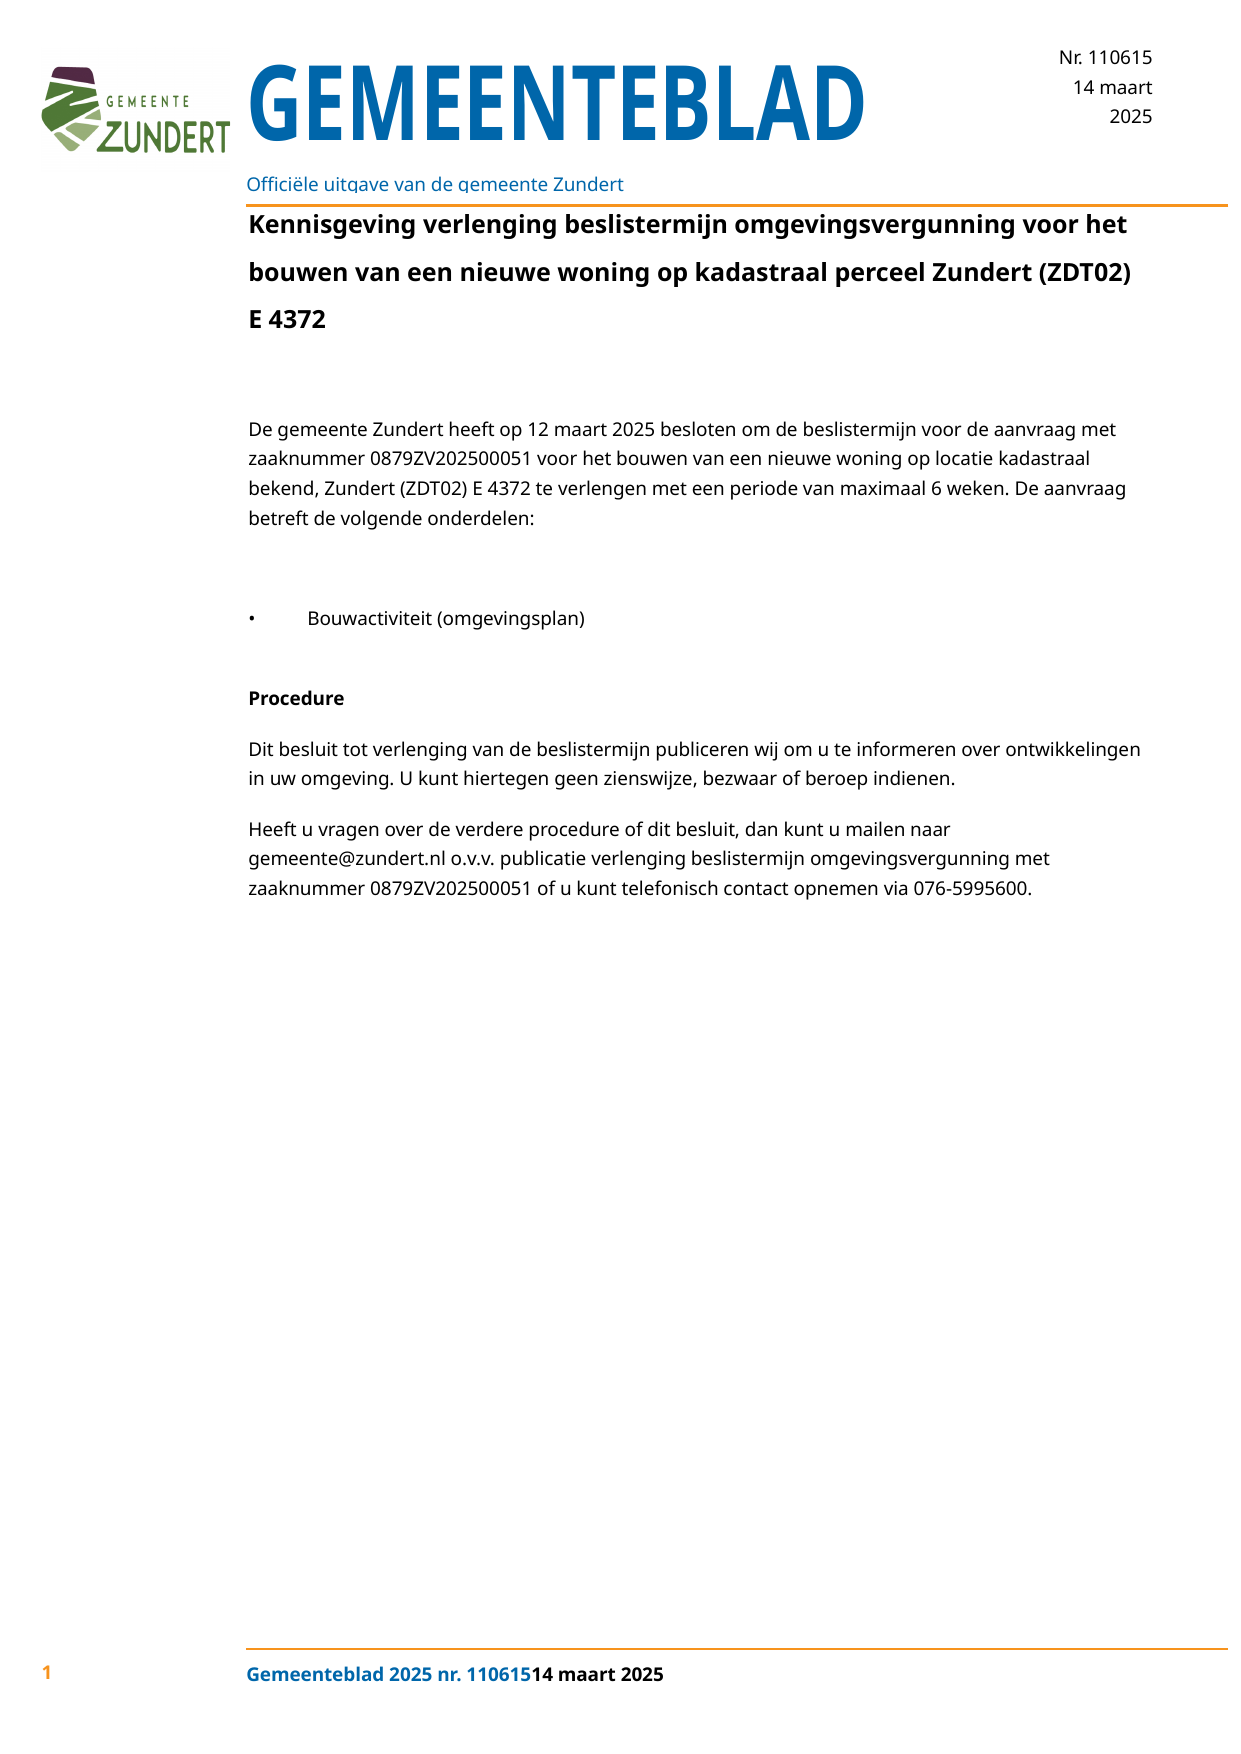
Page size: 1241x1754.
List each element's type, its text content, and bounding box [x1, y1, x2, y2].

text Heeft u vragen over de verdere procedure of dit besluit, dan kunt u mailen naar gemeente@zundert.nl o.v.v. publicatie verlenging beslistermijn omgevingsvergunning met zaaknummer 0879ZV202500051 of u kunt telefonisch contact opnemen via 076-5995600. [248, 816, 1152, 901]
picture [41, 47, 231, 172]
text Procedure [248, 686, 1152, 711]
text De gemeente Zundert heeft op 12 maart 2025 besloten om de beslistermijn voor de aanvraag met zaaknummer 0879ZV202500051 voor het bouwen van een nieuwe woning op locatie kadastraal bekend, Zundert (ZDT02) E 4372 te verlengen met een periode van maximaal 6 weken. De aanvraag betreft de volgende onderdelen: [248, 416, 1152, 530]
text Kennisgeving verlenging beslistermijn omgevingsvergunning voor het bouwen van een nieuwe woning op kadastraal perceel Zundert (ZDT02) E 4372 [248, 207, 1152, 336]
list Bouwactiviteit (omgevingsplan) [248, 606, 1152, 631]
text Dit besluit tot verlenging van de beslistermijn publiceren wij om u te informeren over ontwikkelingen in uw omgeving. U kunt hiertegen geen zienswijze, bezwaar of beroep indienen. [248, 736, 1152, 791]
